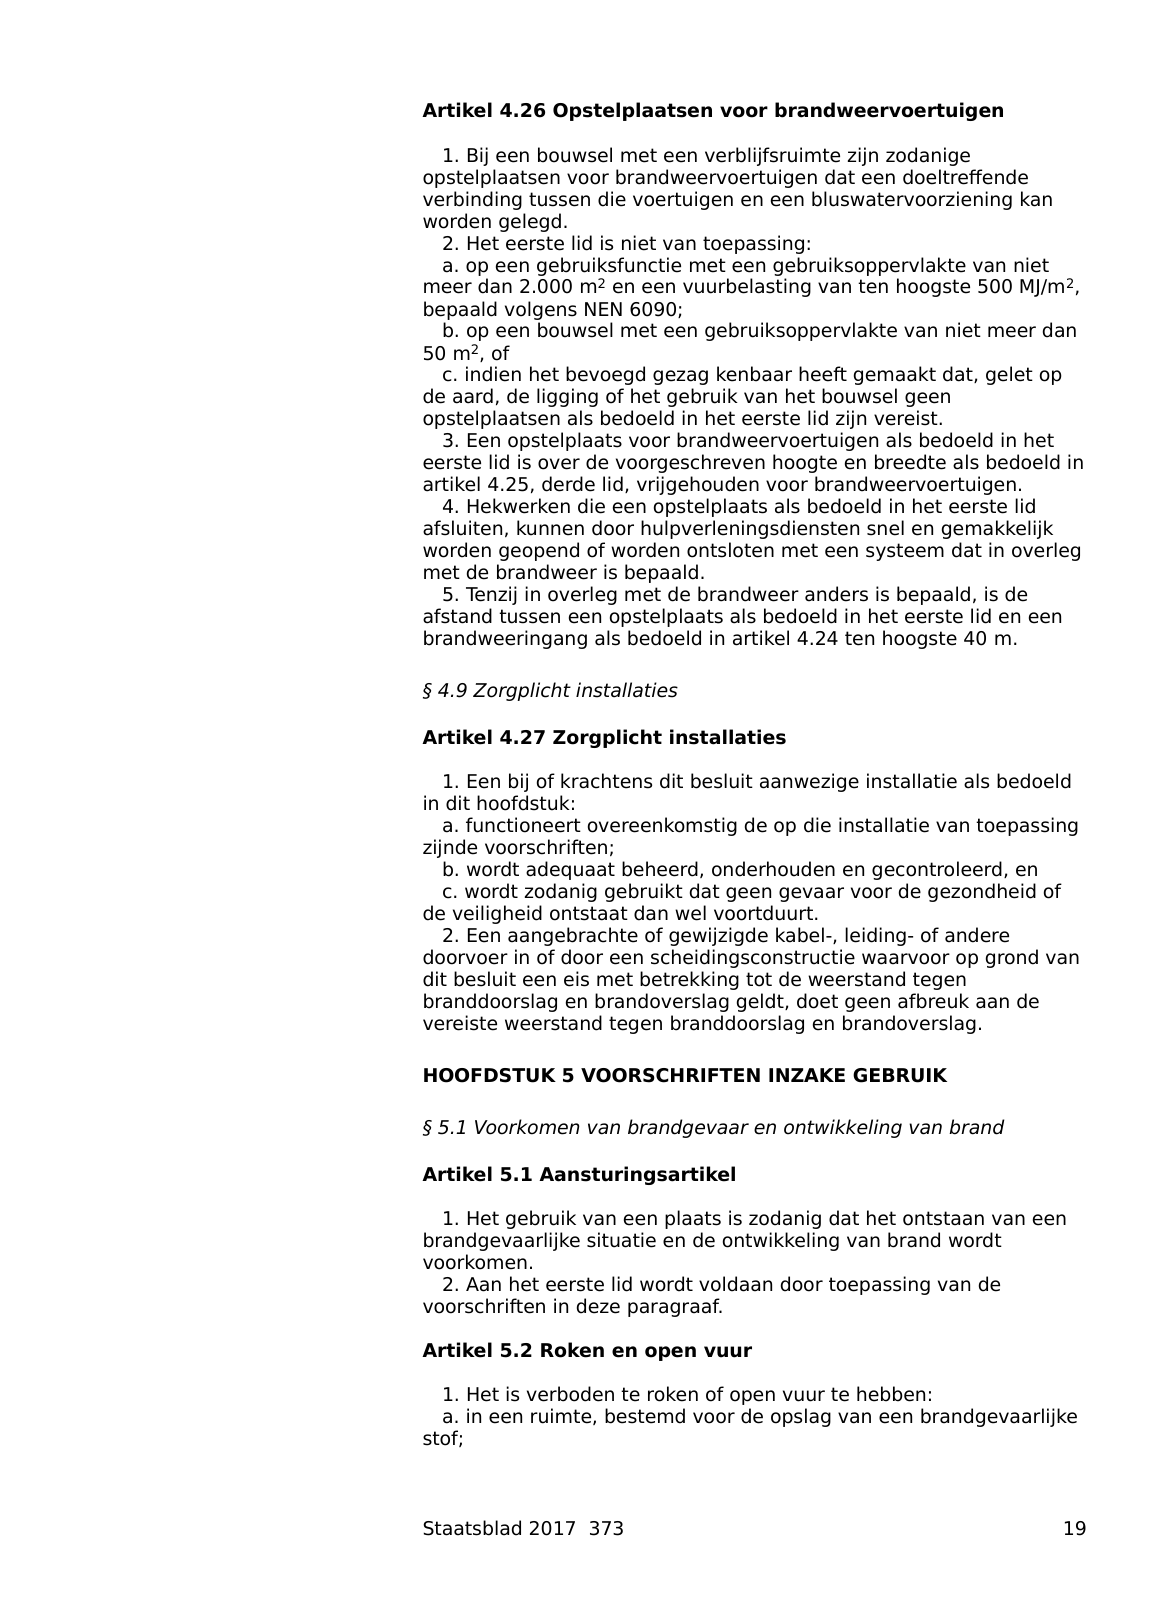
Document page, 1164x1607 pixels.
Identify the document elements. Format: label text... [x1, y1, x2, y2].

text a. functioneert overeenkomstig de op die installatie van toepassing zijnde voorschriften; [422, 815, 1087, 859]
text 4. Hekwerken die een opstelplaats als bedoeld in het eerste lid afsluiten, kunnen door hulpverleningsdiensten snel en gemakkelijk worden geopend of worden ontsloten met een systeem dat in overleg met de brandweer is bepaald. [422, 496, 1087, 584]
subtitle Artikel 5.2 Roken en open vuur [422, 1340, 1087, 1362]
text 2. Het eerste lid is niet van toepassing: [422, 232, 1087, 254]
text 2. Aan het eerste lid wordt voldaan door toepassing van de voorschriften in deze paragraaf. [422, 1274, 1087, 1318]
text 5. Tenzij in overleg met de brandweer anders is bepaald, is de afstand tussen een opstelplaats als bedoeld in het eerste lid en een brandweeringang als bedoeld in artikel 4.24 ten hoogste 40 m. [422, 584, 1087, 650]
text 1. Een bij of krachtens dit besluit aanwezige installatie als bedoeld in dit hoofdstuk: [422, 771, 1087, 815]
subtitle HOOFDSTUK 5 VOORSCHRIFTEN INZAKE GEBRUIK [422, 1065, 1087, 1087]
text 2. Een aangebrachte of gewijzigde kabel-, leiding- of andere doorvoer in of door een scheidingsconstructie waarvoor op grond van dit besluit een eis met betrekking tot de weerstand tegen branddoorslag en brandoverslag geldt, doet geen afbreuk aan de vereiste weerstand tegen branddoorslag en brandoverslag. [422, 925, 1087, 1035]
text 1. Bij een bouwsel met een verblijfsruimte zijn zodanige opstelplaatsen voor brandweervoertuigen dat een doeltreffende verbinding tussen die voertuigen en een bluswatervoorziening kan worden gelegd. [422, 144, 1087, 232]
subtitle § 4.9 Zorgplicht installaties [422, 680, 1087, 702]
text a. in een ruimte, bestemd voor de opslag van een brandgevaarlijke stof; [422, 1406, 1087, 1450]
text 3. Een opstelplaats voor brandweervoertuigen als bedoeld in het eerste lid is over de voorgeschreven hoogte en breedte als bedoeld in artikel 4.25, derde lid, vrijgehouden voor brandweervoertuigen. [422, 430, 1087, 496]
text 1. Het gebruik van een plaats is zodanig dat het ontstaan van een brandgevaarlijke situatie en de ontwikkeling van brand wordt voorkomen. [422, 1208, 1087, 1274]
text 1. Het is verboden te roken of open vuur te hebben: [422, 1384, 1087, 1406]
text b. wordt adequaat beheerd, onderhouden en gecontroleerd, en [422, 859, 1087, 881]
text c. indien het bevoegd gezag kenbaar heeft gemaakt dat, gelet op de aard, de ligging of het gebruik van het bouwsel geen opstelplaatsen als bedoeld in het eerste lid zijn vereist. [422, 364, 1087, 430]
subtitle Artikel 4.26 Opstelplaatsen voor brandweervoertuigen [422, 100, 1087, 122]
text a. op een gebruiksfunctie met een gebruiksoppervlakte van niet meer dan 2.000 m2 en een vuurbelasting van ten hoogste 500 MJ/m2, bepaald volgens NEN 6090; [422, 254, 1087, 320]
subtitle Artikel 4.27 Zorgplicht installaties [422, 727, 1087, 749]
text c. wordt zodanig gebruikt dat geen gevaar voor de gezondheid of de veiligheid ontstaat dan wel voortduurt. [422, 881, 1087, 925]
text b. op een bouwsel met een gebruiksoppervlakte van niet meer dan 50 m2, of [422, 320, 1087, 364]
subtitle § 5.1 Voorkomen van brandgevaar en ontwikkeling van brand [422, 1117, 1087, 1139]
subtitle Artikel 5.1 Aansturingsartikel [422, 1164, 1087, 1186]
